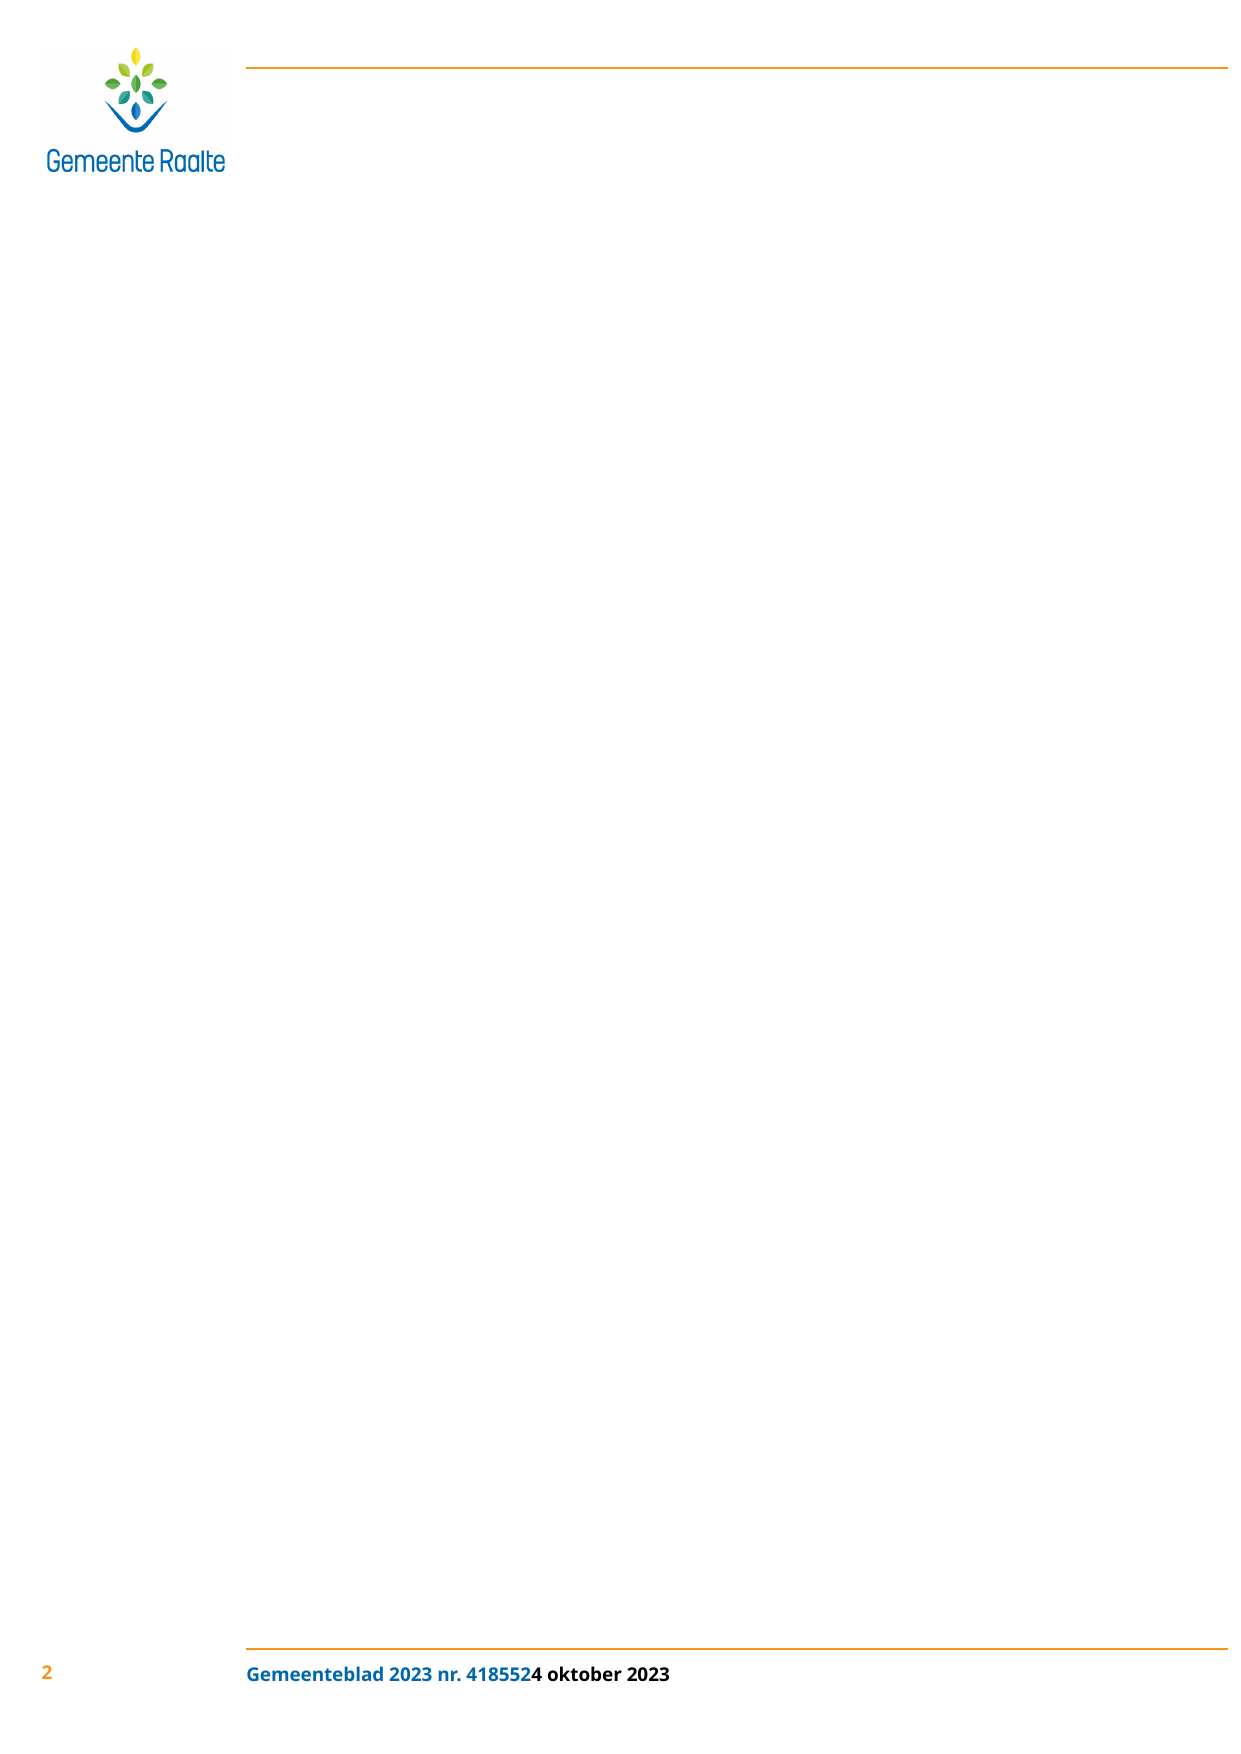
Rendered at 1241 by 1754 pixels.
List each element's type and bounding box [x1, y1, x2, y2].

picture [41, 47, 231, 172]
